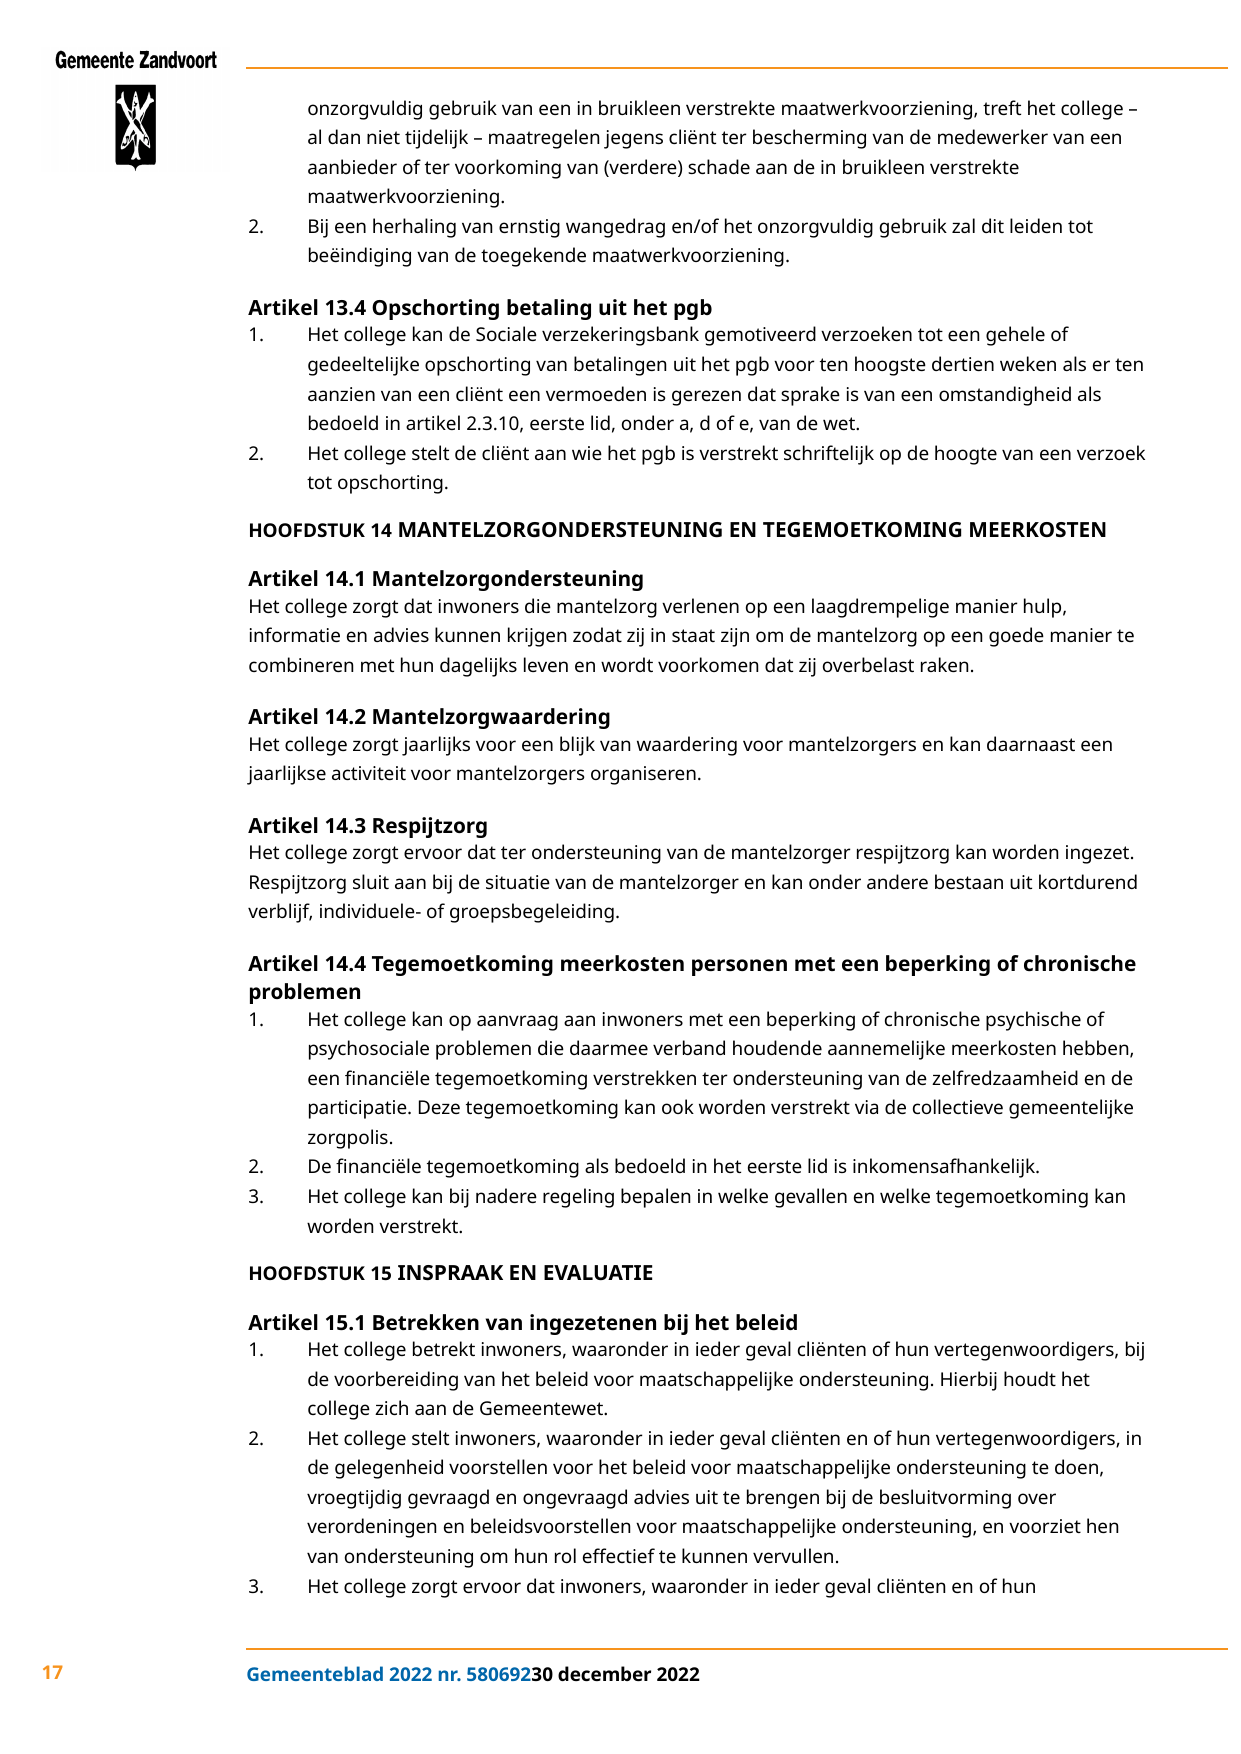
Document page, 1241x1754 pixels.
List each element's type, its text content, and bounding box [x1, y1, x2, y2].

list Het college stelt inwoners, waaronder in ieder geval cliënten en of hun vertegenwoordigers, in de gelegenheid voorstellen voor het beleid voor maatschappelijke ondersteuning te doen, vroegtijdig gevraagd en ongevraagd advies uit te brengen bij de besluitvorming over verordeningen en beleidsvoorstellen voor maatschappelijke ondersteuning, en voorziet hen van ondersteuning om hun rol effectief te kunnen vervullen. [248, 1425, 1152, 1569]
list Het college kan op aanvraag aan inwoners met een beperking of chronische psychische of psychosociale problemen die daarmee verband houdende aannemelijke meerkosten hebben, een financiële tegemoetkoming verstrekken ter ondersteuning van de zelfredzaamheid en de participatie. Deze tegemoetkoming kan ook worden verstrekt via de collectieve gemeentelijke zorgpolis. [248, 1006, 1152, 1150]
text HOOFDSTUK 14 MANTELZORGONDERSTEUNING EN TEGEMOETKOMING MEERKOSTEN [248, 515, 1152, 543]
list Bij een herhaling van ernstig wangedrag en/of het onzorgvuldig gebruik zal dit leiden tot beëindiging van de toegekende maatwerkvoorziening. [248, 213, 1152, 268]
list Het college stelt de cliënt aan wie het pgb is verstrekt schriftelijk op de hoogte van een verzoek tot opschorting. [248, 440, 1152, 495]
text Het college zorgt ervoor dat ter ondersteuning van de mantelzorger respijtzorg kan worden ingezet. Respijtzorg sluit aan bij de situatie van de mantelzorger en kan onder andere bestaan uit kortdurend verblijf, individuele- of groepsbegeleiding. [248, 839, 1152, 924]
text Artikel 14.4 Tegemoetkoming meerkosten personen met een beperking of chronische problemen [248, 949, 1152, 1006]
text Het college zorgt jaarlijks voor een blijk van waardering voor mantelzorgers en kan daarnaast een jaarlijkse activiteit voor mantelzorgers organiseren. [248, 731, 1152, 786]
list Het college kan de Sociale verzekeringsbank gemotiveerd verzoeken tot een gehele of gedeeltelijke opschorting van betalingen uit het pgb voor ten hoogste dertien weken als er ten aanzien van een cliënt een vermoeden is gerezen dat sprake is van een omstandigheid als bedoeld in artikel 2.3.10, eerste lid, onder a, d of e, van de wet. [248, 322, 1152, 436]
text Artikel 14.3 Respijtzorg [248, 811, 1152, 839]
list Het college zorgt ervoor dat inwoners, waaronder in ieder geval cliënten en of hun [248, 1573, 1152, 1598]
text Het college zorgt dat inwoners die mantelzorg verlenen op een laagdrempelige manier hulp, informatie en advies kunnen krijgen zodat zij in staat zijn om de mantelzorg op een goede manier te combineren met hun dagelijks leven en wordt voorkomen dat zij overbelast raken. [248, 593, 1152, 678]
list onzorgvuldig gebruik van een in bruikleen verstrekte maatwerkvoorziening, treft het college – al dan niet tijdelijk – maatregelen jegens cliënt ter bescherming van de medewerker van een aanbieder of ter voorkoming van (verdere) schade aan de in bruikleen verstrekte maatwerkvoorziening. [248, 95, 1152, 209]
text HOOFDSTUK 15 INSPRAAK EN EVALUATIE [248, 1258, 1152, 1287]
text Artikel 13.4 Opschorting betaling uit het pgb [248, 293, 1152, 322]
text Artikel 15.1 Betrekken van ingezetenen bij het beleid [248, 1308, 1152, 1336]
text Artikel 14.2 Mantelzorgwaardering [248, 702, 1152, 731]
text Artikel 14.1 Mantelzorgondersteuning [248, 564, 1152, 593]
list De financiële tegemoetkoming als bedoeld in het eerste lid is inkomensafhankelijk. [248, 1154, 1152, 1179]
picture [41, 47, 231, 172]
list Het college betrekt inwoners, waaronder in ieder geval cliënten of hun vertegenwoordigers, bij de voorbereiding van het beleid voor maatschappelijke ondersteuning. Hierbij houdt het college zich aan de Gemeentewet. [248, 1336, 1152, 1421]
list Het college kan bij nadere regeling bepalen in welke gevallen en welke tegemoetkoming kan worden verstrekt. [248, 1183, 1152, 1238]
